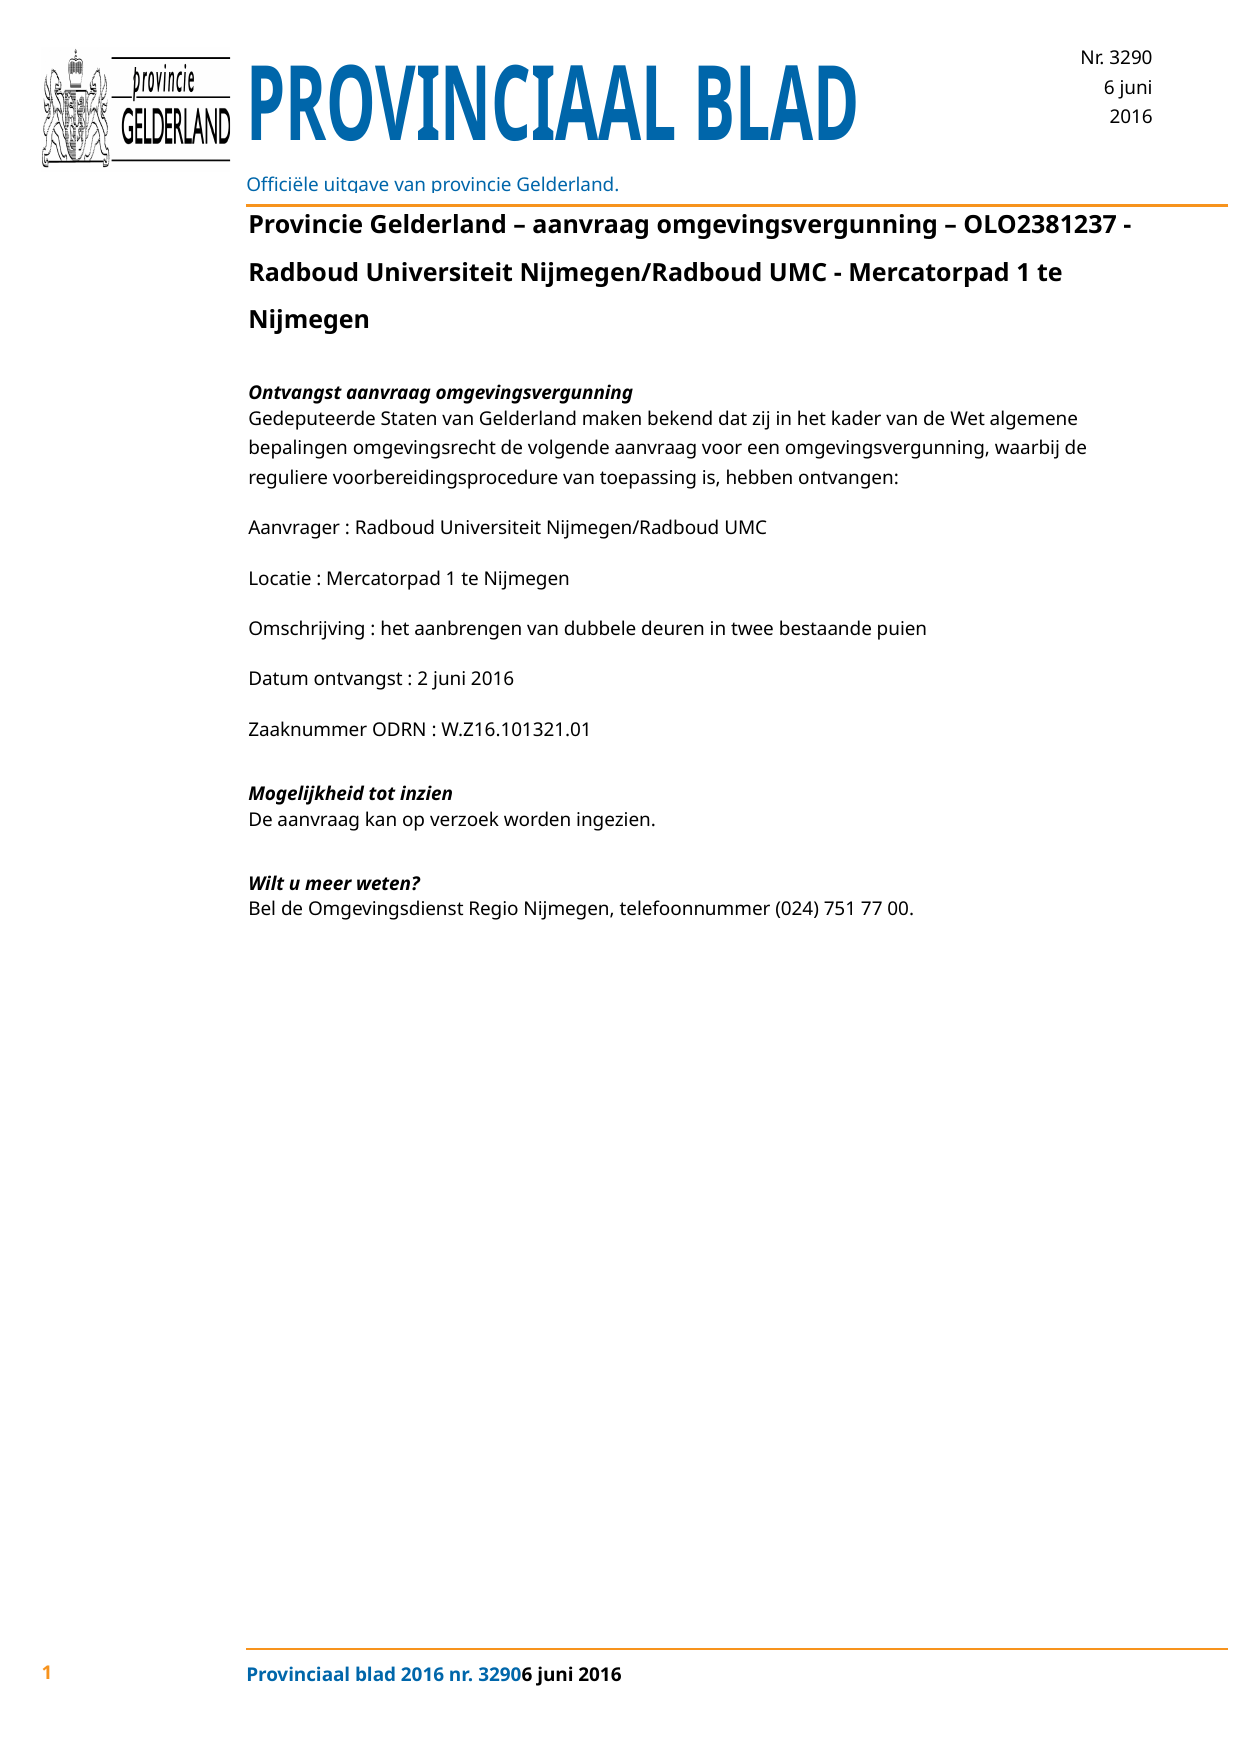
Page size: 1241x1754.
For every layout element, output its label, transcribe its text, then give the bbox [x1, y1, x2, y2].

text Aanvrager : Radboud Universiteit Nijmegen/Radboud UMC [248, 514, 1152, 540]
text Wilt u meer weten? [248, 870, 1152, 895]
text Locatie : Mercatorpad 1 te Nijmegen [248, 565, 1152, 591]
text Datum ontvangst : 2 juni 2016 [248, 666, 1152, 691]
text Gedeputeerde Staten van Gelderland maken bekend dat zij in het kader van de Wet algemene bepalingen omgevingsrecht de volgende aanvraag voor een omgevingsvergunning, waarbij de reguliere voorbereidingsprocedure van toepassing is, hebben ontvangen: [248, 405, 1152, 490]
text Mogelijkheid tot inzien [248, 780, 1152, 806]
text Bel de Omgevingsdienst Regio Nijmegen, telefoonnummer (024) 751 77 00. [248, 895, 1152, 921]
text Omschrijving : het aanbrengen van dubbele deuren in twee bestaande puien [248, 615, 1152, 641]
picture [41, 47, 231, 172]
text De aanvraag kan op verzoek worden ingezien. [248, 806, 1152, 831]
text Ontvangst aanvraag omgevingsvergunning [248, 379, 1152, 405]
text Provincie Gelderland – aanvraag omgevingsvergunning – OLO2381237 - Radboud Universiteit Nijmegen/Radboud UMC - Mercatorpad 1 te Nijmegen [248, 207, 1152, 336]
text Zaaknummer ODRN : W.Z16.101321.01 [248, 716, 1152, 742]
